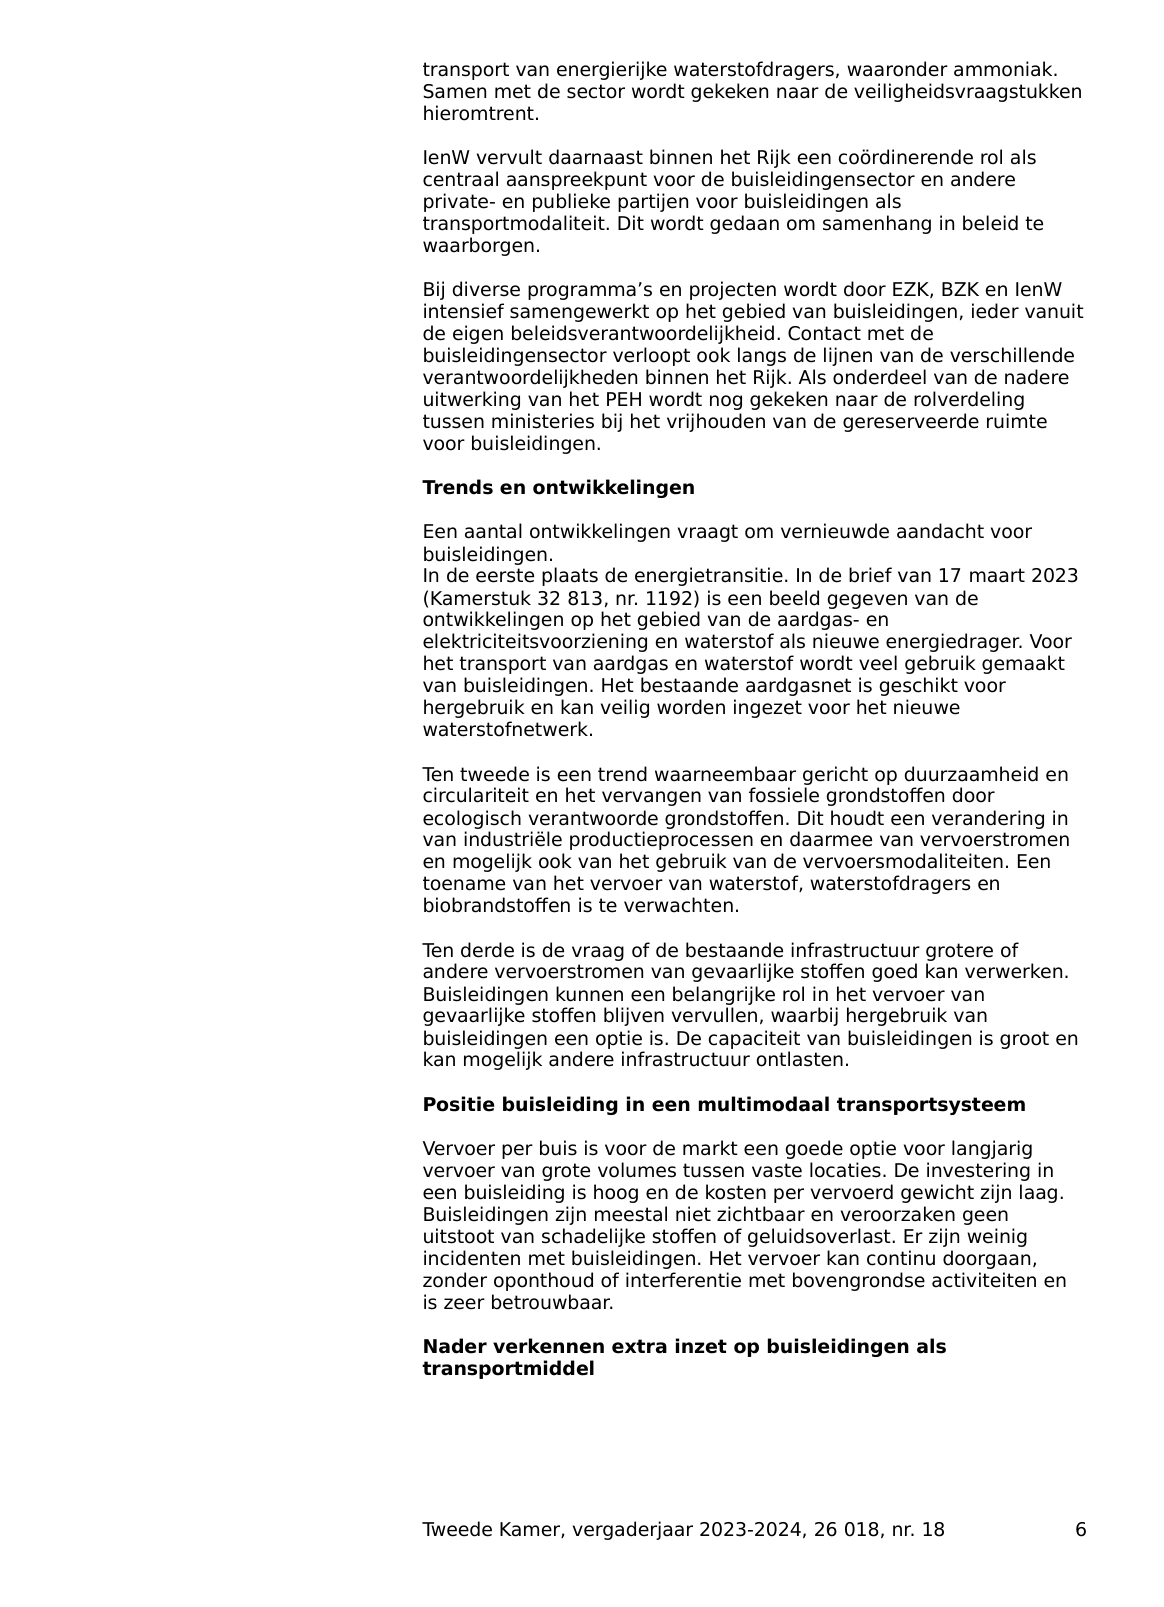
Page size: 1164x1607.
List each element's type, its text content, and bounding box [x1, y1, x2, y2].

text Vervoer per buis is voor de markt een goede optie voor langjarig vervoer van grote volumes tussen vaste locaties. De investering in een buisleiding is hoog en de kosten per vervoerd gewicht zijn laag. Buisleidingen zijn meestal niet zichtbaar en veroorzaken geen uitstoot van schadelijke stoffen of geluidsoverlast. Er zijn weinig incidenten met buisleidingen. Het vervoer kan continu doorgaan, zonder oponthoud of interferentie met bovengrondse activiteiten en is zeer betrouwbaar. [422, 1138, 1087, 1313]
subtitle Nader verkennen extra inzet op buisleidingen als transportmiddel [422, 1336, 1087, 1380]
text Een aantal ontwikkelingen vraagt om vernieuwde aandacht voor buisleidingen. [422, 521, 1087, 565]
text In de eerste plaats de energietransitie. In de brief van 17 maart 2023 (Kamerstuk 32 813, nr. 1192) is een beeld gegeven van de ontwikkelingen op het gebied van de aardgas- en elektriciteitsvoorziening en waterstof als nieuwe energiedrager. Voor het transport van aardgas en waterstof wordt veel gebruik gemaakt van buisleidingen. Het bestaande aardgasnet is geschikt voor hergebruik en kan veilig worden ingezet voor het nieuwe waterstofnetwerk. [422, 565, 1087, 741]
text Bij diverse programma’s en projecten wordt door EZK, BZK en IenW intensief samengewerkt op het gebied van buisleidingen, ieder vanuit de eigen beleidsverantwoordelijkheid. Contact met de buisleidingensector verloopt ook langs de lijnen van de verschillende verantwoordelijkheden binnen het Rijk. Als onderdeel van de nadere uitwerking van het PEH wordt nog gekeken naar de rolverdeling tussen ministeries bij het vrijhouden van de gereserveerde ruimte voor buisleidingen. [422, 279, 1087, 455]
text Ten tweede is een trend waarneembaar gericht op duurzaamheid en circulariteit en het vervangen van fossiele grondstoffen door ecologisch verantwoorde grondstoffen. Dit houdt een verandering in van industriële productieprocessen en daarmee van vervoerstromen en mogelijk ook van het gebruik van de vervoersmodaliteiten. Een toename van het vervoer van waterstof, waterstofdragers en biobrandstoffen is te verwachten. [422, 763, 1087, 917]
text Ten derde is de vraag of de bestaande infrastructuur grotere of andere vervoerstromen van gevaarlijke stoffen goed kan verwerken. Buisleidingen kunnen een belangrijke rol in het vervoer van gevaarlijke stoffen blijven vervullen, waarbij hergebruik van buisleidingen een optie is. De capaciteit van buisleidingen is groot en kan mogelijk andere infrastructuur ontlasten. [422, 939, 1087, 1071]
text IenW vervult daarnaast binnen het Rijk een coördinerende rol als centraal aanspreekpunt voor de buisleidingensector en andere private- en publieke partijen voor buisleidingen als transportmodaliteit. Dit wordt gedaan om samenhang in beleid te waarborgen. [422, 147, 1087, 257]
text transport van energierijke waterstofdragers, waaronder ammoniak. Samen met de sector wordt gekeken naar de veiligheidsvraagstukken hieromtrent. [422, 59, 1087, 125]
subtitle Trends en ontwikkelingen [422, 477, 1087, 499]
subtitle Positie buisleiding in een multimodaal transportsysteem [422, 1093, 1087, 1116]
